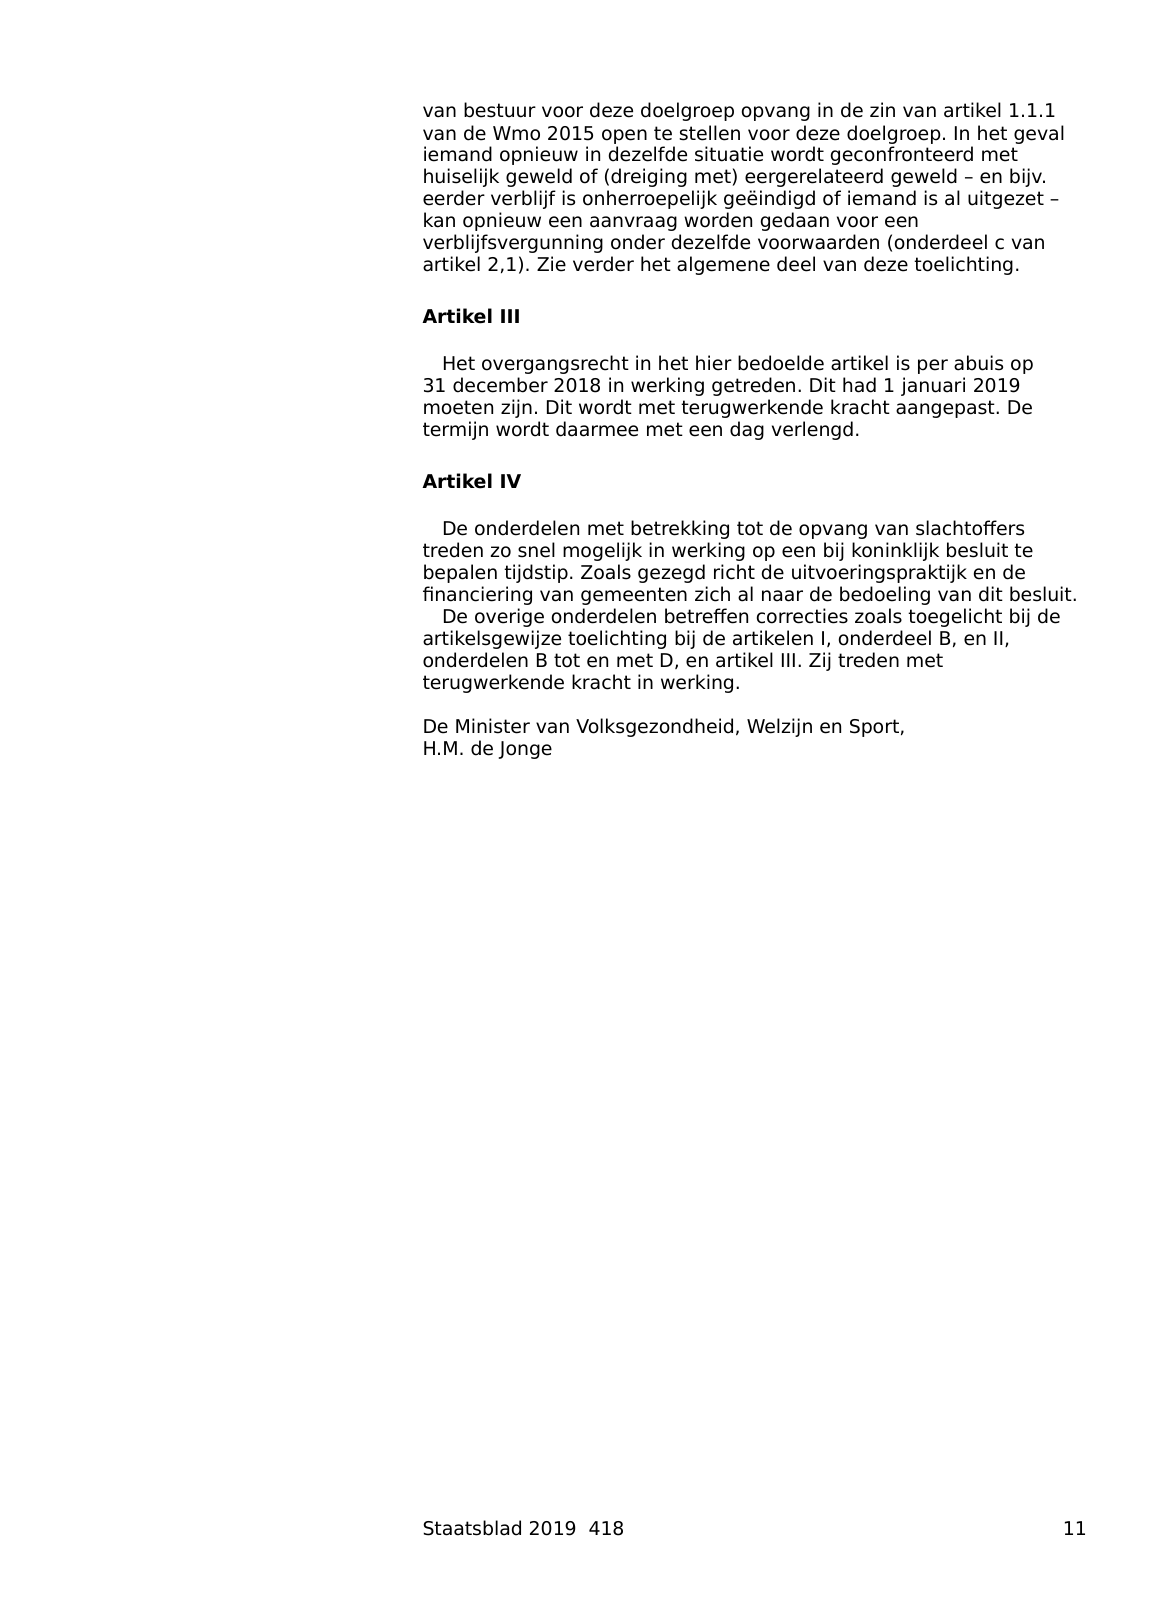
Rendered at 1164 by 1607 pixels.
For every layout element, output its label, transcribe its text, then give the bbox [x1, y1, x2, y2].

subtitle Artikel III [422, 306, 1087, 328]
text van bestuur voor deze doelgroep opvang in de zin van artikel 1.1.1 van de Wmo 2015 open te stellen voor deze doelgroep. In het geval iemand opnieuw in dezelfde situatie wordt geconfronteerd met huiselijk geweld of (dreiging met) eergerelateerd geweld – en bijv. eerder verblijf is onherroepelijk geëindigd of iemand is al uitgezet – kan opnieuw een aanvraag worden gedaan voor een verblijfsvergunning onder dezelfde voorwaarden (onderdeel c van artikel 2,1). Zie verder het algemene deel van deze toelichting. [422, 100, 1087, 276]
text De Minister van Volksgezondheid, Welzijn en Sport, H.M. de Jonge [422, 716, 1087, 760]
subtitle Artikel IV [422, 471, 1087, 493]
text Het overgangsrecht in het hier bedoelde artikel is per abuis op 31 december 2018 in werking getreden. Dit had 1 januari 2019 moeten zijn. Dit wordt met terugwerkende kracht aangepast. De termijn wordt daarmee met een dag verlengd. [422, 353, 1087, 441]
text De onderdelen met betrekking tot de opvang van slachtoffers treden zo snel mogelijk in werking op een bij koninklijk besluit te bepalen tijdstip. Zoals gezegd richt de uitvoeringspraktijk en de financiering van gemeenten zich al naar de bedoeling van dit besluit. [422, 518, 1087, 606]
text De overige onderdelen betreffen correcties zoals toegelicht bij de artikelsgewijze toelichting bij de artikelen I, onderdeel B, en II, onderdelen B tot en met D, en artikel III. Zij treden met terugwerkende kracht in werking. [422, 606, 1087, 694]
